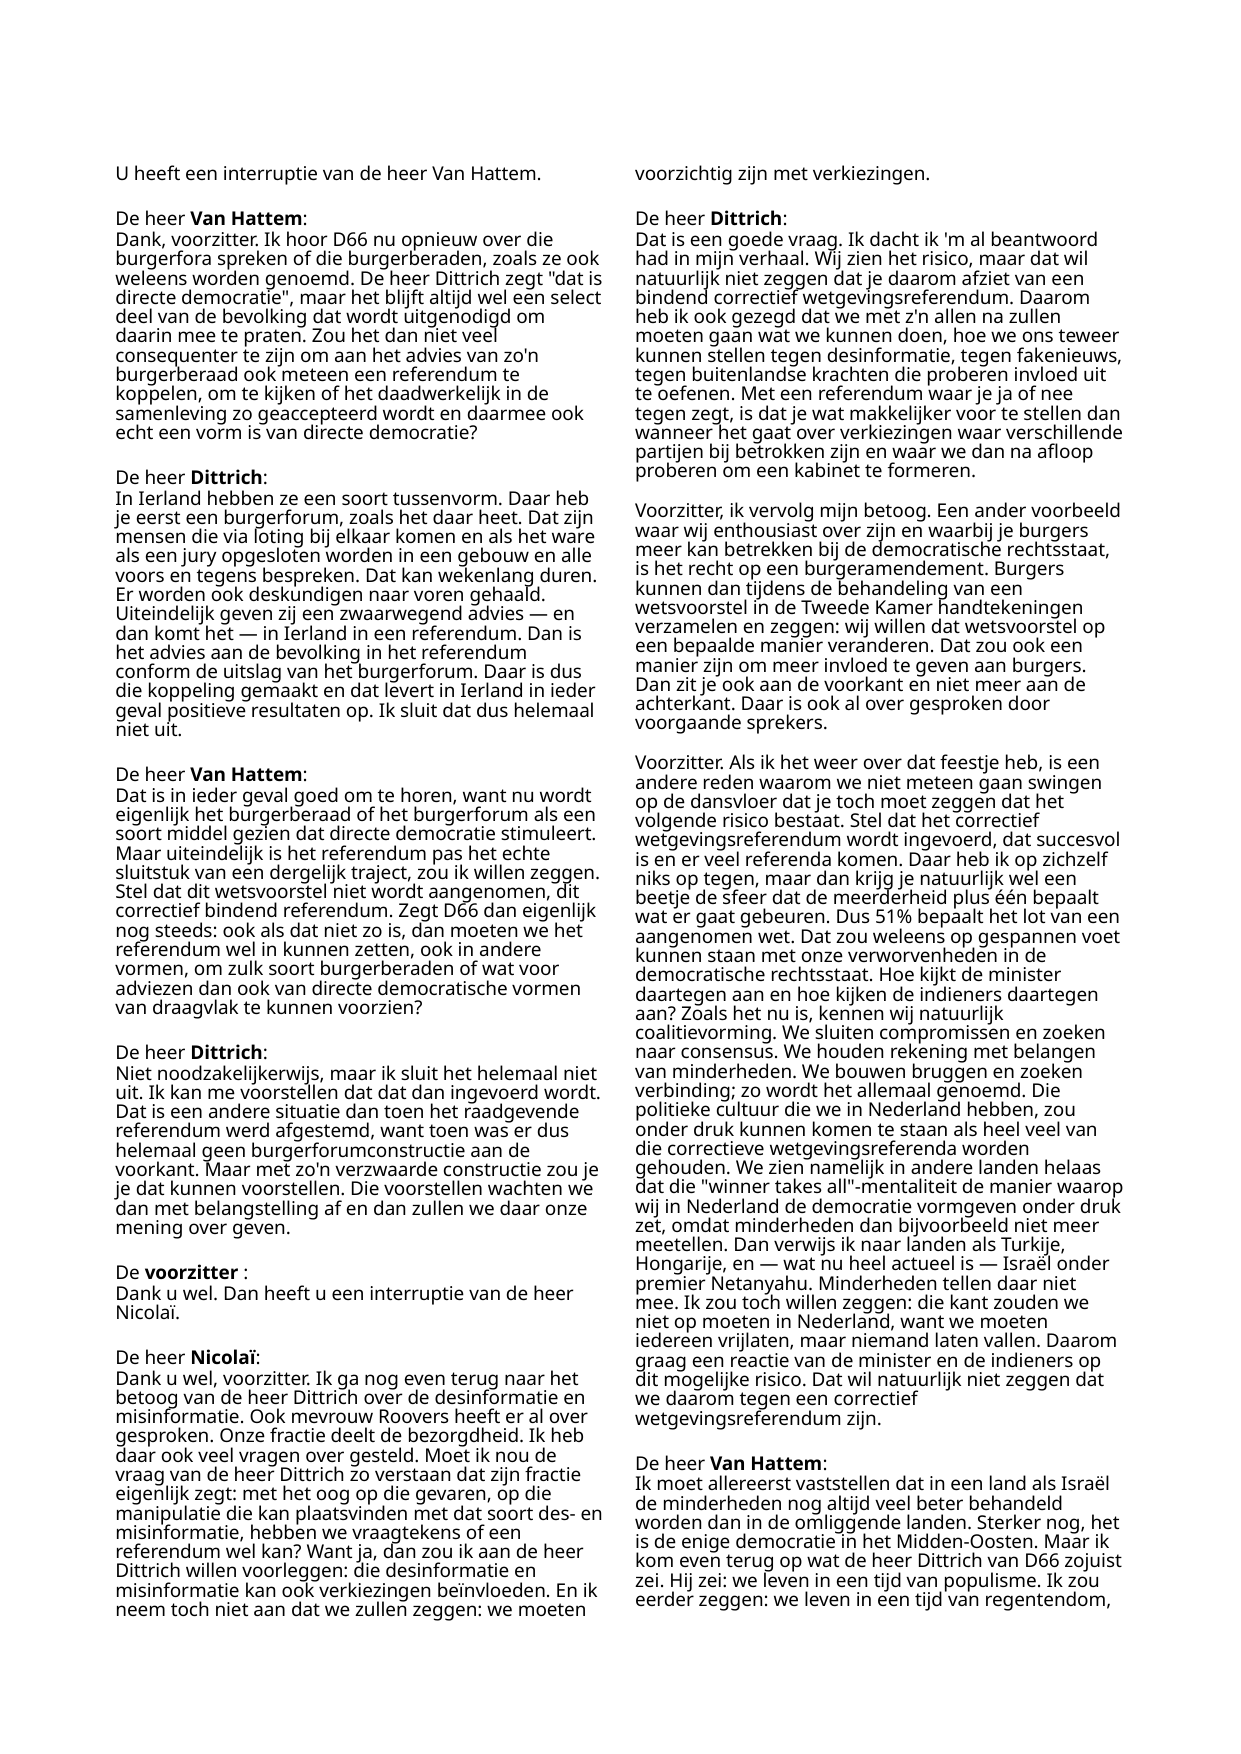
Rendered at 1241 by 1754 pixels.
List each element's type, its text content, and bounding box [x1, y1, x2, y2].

text Voorzitter. Als ik het weer over dat feestje heb, is een andere reden waarom we niet meteen gaan swingen op de dansvloer dat je toch moet zeggen dat het volgende risico bestaat. Stel dat het correctief wetgevingsreferendum wordt ingevoerd, dat succesvol is en er veel referenda komen. Daar heb ik op zichzelf niks op tegen, maar dan krijg je natuurlijk wel een beetje de sfeer dat de meerderheid plus één bepaalt wat er gaat gebeuren. Dus 51% bepaalt het lot van een aangenomen wet. Dat zou weleens op gespannen voet kunnen staan met onze verworvenheden in de democratische rechtsstaat. Hoe kijkt de minister daartegen aan en hoe kijken de indieners daartegen aan? Zoals het nu is, kennen wij natuurlijk coalitievorming. We sluiten compromissen en zoeken naar consensus. We houden rekening met belangen van minderheden. We bouwen bruggen en zoeken verbinding; zo wordt het allemaal genoemd. Die politieke cultuur die we in Nederland hebben, zou onder druk kunnen komen te staan als heel veel van die correctieve wetgevingsreferenda worden gehouden. We zien namelijk in andere landen helaas dat die "winner takes all"-mentaliteit de manier waarop wij in Nederland de democratie vormgeven onder druk zet, omdat minderheden dan bijvoorbeeld niet meer meetellen. Dan verwijs ik naar landen als Turkije, Hongarije, en — wat nu heel actueel is — Israël onder premier Netanyahu. Minderheden tellen daar niet mee. Ik zou toch willen zeggen: die kant zouden we niet op moeten in Nederland, want we moeten iedereen vrijlaten, maar niemand laten vallen. Daarom graag een reactie van de minister en de indieners op dit mogelijke risico. Dat wil natuurlijk niet zeggen dat we daarom tegen een correctief wetgevingsreferendum zijn. [635, 754, 1125, 1429]
text Dank, voorzitter. Ik hoor D66 nu opnieuw over die burgerfora spreken of die burgerberaden, zoals ze ook weleens worden genoemd. De heer Dittrich zegt "dat is directe democratie", maar het blijft altijd wel een select deel van de bevolking dat wordt uitgenodigd om daarin mee te praten. Zou het dan niet veel consequenter te zijn om aan het advies van zo'n burgerberaad ook meteen een referendum te koppelen, om te kijken of het daadwerkelijk in de samenleving zo geaccepteerd wordt en daarmee ook echt een vorm is van directe democratie? [115, 231, 605, 443]
text Dank u wel, voorzitter. Ik ga nog even terug naar het betoog van de heer Dittrich over de desinformatie en misinformatie. Ook mevrouw Roovers heeft er al over gesproken. Onze fractie deelt de bezorgdheid. Ik heb daar ook veel vragen over gesteld. Moet ik nou de vraag van de heer Dittrich zo verstaan dat zijn fractie eigenlijk zegt: met het oog op die gevaren, op die manipulatie die kan plaatsvinden met dat soort des- en misinformatie, hebben we vraagtekens of een referendum wel kan? Want ja, dan zou ik aan de heer Dittrich willen voorleggen: die desinformatie en misinformatie kan ook verkiezingen beïnvloeden. En ik neem toch niet aan dat we zullen zeggen: we moeten [115, 1370, 605, 1620]
text De heer Dittrich: [635, 205, 1125, 231]
text U heeft een interruptie van de heer Van Hattem. [115, 165, 605, 184]
text Dat is in ieder geval goed om te horen, want nu wordt eigenlijk het burgerberaad of het burgerforum als een soort middel gezien dat directe democratie stimuleert. Maar uiteindelijk is het referendum pas het echte sluitstuk van een dergelijk traject, zou ik willen zeggen. Stel dat dit wetsvoorstel niet wordt aangenomen, dit correctief bindend referendum. Zegt D66 dan eigenlijk nog steeds: ook als dat niet zo is, dan moeten we het referendum wel in kunnen zetten, ook in andere vormen, om zulk soort burgerberaden of wat voor adviezen dan ook van directe democratische vormen van draagvlak te kunnen voorzien? [115, 787, 605, 1018]
text De heer Dittrich: [115, 1039, 605, 1064]
text Dank u wel. Dan heeft u een interruptie van de heer Nicolaï. [115, 1284, 605, 1323]
text De heer Van Hattem: [115, 205, 605, 231]
text In Ierland hebben ze een soort tussenvorm. Daar heb je eerst een burgerforum, zoals het daar heet. Dat zijn mensen die via loting bij elkaar komen en als het ware als een jury opgesloten worden in een gebouw en alle voors en tegens bespreken. Dat kan wekenlang duren. Er worden ook deskundigen naar voren gehaald. Uiteindelijk geven zij een zwaarwegend advies — en dan komt het — in Ierland in een referendum. Dan is het advies aan de bevolking in het referendum conform de uitslag van het burgerforum. Daar is dus die koppeling gemaakt en dat levert in Ierland in ieder geval positieve resultaten op. Ik sluit dat dus helemaal niet uit. [115, 490, 605, 740]
text De heer Van Hattem: [635, 1450, 1125, 1475]
text Niet noodzakelijkerwijs, maar ik sluit het helemaal niet uit. Ik kan me voorstellen dat dat dan ingevoerd wordt. Dat is een andere situatie dan toen het raadgevende referendum werd afgestemd, want toen was er dus helemaal geen burgerforumconstructie aan de voorkant. Maar met zo'n verzwaarde constructie zou je je dat kunnen voorstellen. Die voorstellen wachten we dan met belangstelling af en dan zullen we daar onze mening over geven. [115, 1064, 605, 1238]
text De heer Van Hattem: [115, 761, 605, 787]
text Dat is een goede vraag. Ik dacht ik 'm al beantwoord had in mijn verhaal. Wij zien het risico, maar dat wil natuurlijk niet zeggen dat je daarom afziet van een bindend correctief wetgevingsreferendum. Daarom heb ik ook gezegd dat we met z'n allen na zullen moeten gaan wat we kunnen doen, hoe we ons teweer kunnen stellen tegen desinformatie, tegen fakenieuws, tegen buitenlandse krachten die proberen invloed uit te oefenen. Met een referendum waar je ja of nee tegen zegt, is dat je wat makkelijker voor te stellen dan wanneer het gaat over verkiezingen waar verschillende partijen bij betrokken zijn en waar we dan na afloop proberen om een kabinet te formeren. [635, 231, 1125, 482]
text Ik moet allereerst vaststellen dat in een land als Israël de minderheden nog altijd veel beter behandeld worden dan in de omliggende landen. Sterker nog, het is de enige democratie in het Midden-Oosten. Maar ik kom even terug op wat de heer Dittrich van D66 zojuist zei. Hij zei: we leven in een tijd van populisme. Ik zou eerder zeggen: we leven in een tijd van regentendom, [635, 1475, 1125, 1610]
text De heer Nicolaï: [115, 1344, 605, 1370]
text De voorzitter : [115, 1259, 605, 1284]
text Voorzitter, ik vervolg mijn betoog. Een ander voorbeeld waar wij enthousiast over zijn en waarbij je burgers meer kan betrekken bij de democratische rechtsstaat, is het recht op een burgeramendement. Burgers kunnen dan tijdens de behandeling van een wetsvoorstel in de Tweede Kamer handtekeningen verzamelen en zeggen: wij willen dat wetsvoorstel op een bepaalde manier veranderen. Dat zou ook een manier zijn om meer invloed te geven aan burgers. Dan zit je ook aan de voorkant en niet meer aan de achterkant. Daar is ook al over gesproken door voorgaande sprekers. [635, 502, 1125, 734]
text De heer Dittrich: [115, 464, 605, 490]
text voorzichtig zijn met verkiezingen. [635, 165, 1125, 184]
